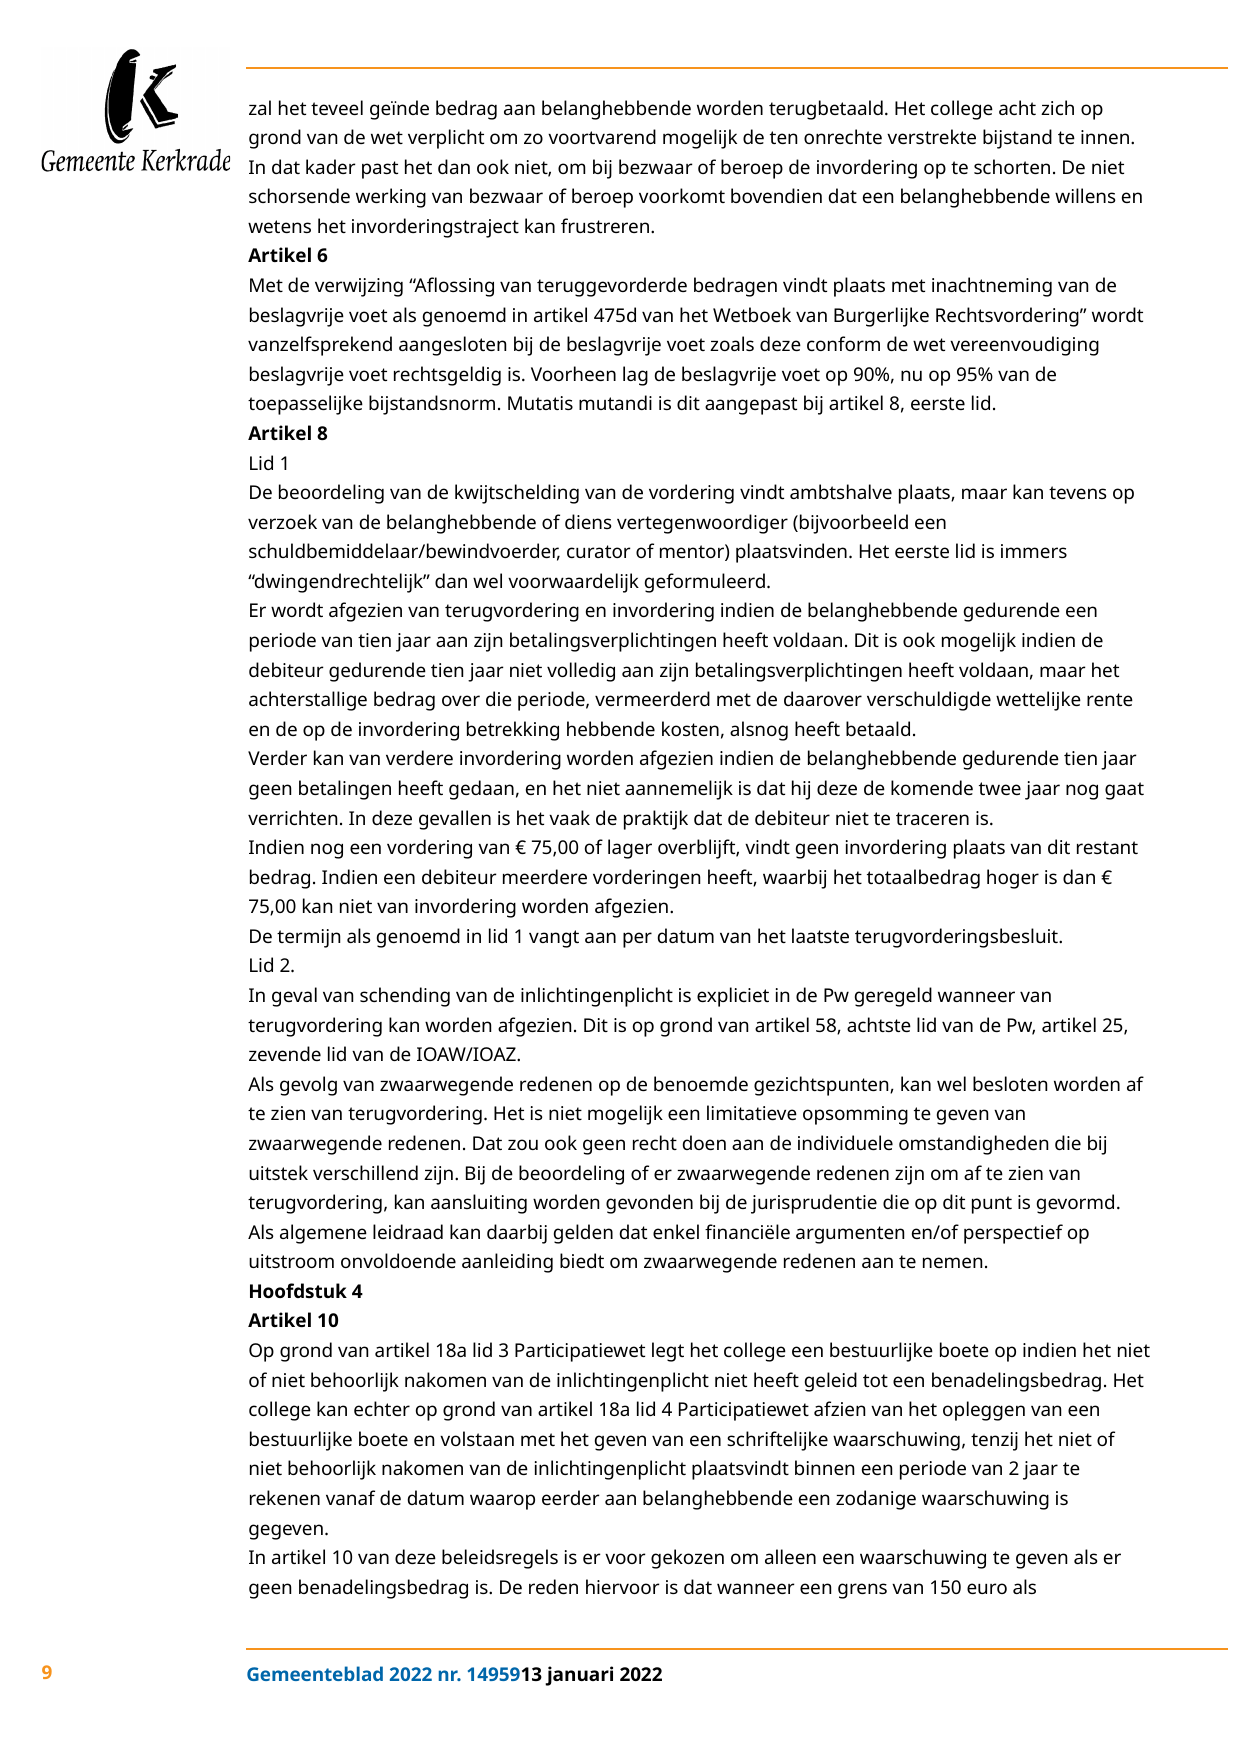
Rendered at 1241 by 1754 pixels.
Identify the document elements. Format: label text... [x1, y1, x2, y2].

text De beoordeling van de kwijtschelding van de vordering vindt ambtshalve plaats, maar kan tevens op verzoek van de belanghebbende of diens vertegenwoordiger (bijvoorbeeld een schuldbemiddelaar/bewindvoerder, curator of mentor) plaatsvinden. Het eerste lid is immers “dwingendrechtelijk” dan wel voorwaardelijk geformuleerd. [248, 479, 1152, 594]
text De termijn als genoemd in lid 1 vangt aan per datum van het laatste terugvorderingsbesluit. [248, 923, 1152, 949]
text zal het teveel geïnde bedrag aan belanghebbende worden terugbetaald. Het college acht zich op grond van de wet verplicht om zo voortvarend mogelijk de ten onrechte verstrekte bijstand te innen. In dat kader past het dan ook niet, om bij bezwaar of beroep de invordering op te schorten. De niet schorsende werking van bezwaar of beroep voorkomt bovendien dat een belanghebbende willens en wetens het invorderingstraject kan frustreren. [248, 95, 1152, 239]
picture [41, 47, 231, 172]
text Verder kan van verdere invordering worden afgezien indien de belanghebbende gedurende tien jaar geen betalingen heeft gedaan, en het niet aannemelijk is dat hij deze de komende twee jaar nog gaat verrichten. In deze gevallen is het vaak de praktijk dat de debiteur niet te traceren is. [248, 746, 1152, 831]
text In geval van schending van de inlichtingenplicht is expliciet in de Pw geregeld wanneer van terugvordering kan worden afgezien. Dit is op grond van artikel 58, achtste lid van de Pw, artikel 25, zevende lid van de IOAW/IOAZ. [248, 982, 1152, 1067]
text Lid 2. [248, 953, 1152, 978]
text In artikel 10 van deze beleidsregels is er voor gekozen om alleen een waarschuwing te geven als er geen benadelingsbedrag is. De reden hiervoor is dat wanneer een grens van 150 euro als [248, 1544, 1152, 1600]
text Artikel 8 [248, 420, 1152, 446]
text Hoofdstuk 4 [248, 1278, 1152, 1304]
text Indien nog een vordering van € 75,00 of lager overblijft, vindt geen invordering plaats van dit restant bedrag. Indien een debiteur meerdere vorderingen heeft, waarbij het totaalbedrag hoger is dan € 75,00 kan niet van invordering worden afgezien. [248, 834, 1152, 919]
text Er wordt afgezien van terugvordering en invordering indien de belanghebbende gedurende een periode van tien jaar aan zijn betalingsverplichtingen heeft voldaan. Dit is ook mogelijk indien de debiteur gedurende tien jaar niet volledig aan zijn betalingsverplichtingen heeft voldaan, maar het achterstallige bedrag over die periode, vermeerderd met de daarover verschuldigde wettelijke rente en de op de invordering betrekking hebbende kosten, alsnog heeft betaald. [248, 598, 1152, 742]
text Artikel 6 [248, 243, 1152, 268]
text Artikel 10 [248, 1308, 1152, 1333]
text Met de verwijzing “Aflossing van teruggevorderde bedragen vindt plaats met inachtneming van de beslagvrije voet als genoemd in artikel 475d van het Wetboek van Burgerlijke Rechtsvordering” wordt vanzelfsprekend aangesloten bij de beslagvrije voet zoals deze conform de wet vereenvoudiging beslagvrije voet rechtsgeldig is. Voorheen lag de beslagvrije voet op 90%, nu op 95% van de toepasselijke bijstandsnorm. Mutatis mutandi is dit aangepast bij artikel 8, eerste lid. [248, 272, 1152, 416]
text Als gevolg van zwaarwegende redenen op de benoemde gezichtspunten, kan wel besloten worden af te zien van terugvordering. Het is niet mogelijk een limitatieve opsomming te geven van zwaarwegende redenen. Dat zou ook geen recht doen aan de individuele omstandigheden die bij uitstek verschillend zijn. Bij de beoordeling of er zwaarwegende redenen zijn om af te zien van terugvordering, kan aansluiting worden gevonden bij de jurisprudentie die op dit punt is gevormd. Als algemene leidraad kan daarbij gelden dat enkel financiële argumenten en/of perspectief op uitstroom onvoldoende aanleiding biedt om zwaarwegende redenen aan te nemen. [248, 1071, 1152, 1274]
text Op grond van artikel 18a lid 3 Participatiewet legt het college een bestuurlijke boete op indien het niet of niet behoorlijk nakomen van de inlichtingenplicht niet heeft geleid tot een benadelingsbedrag. Het college kan echter op grond van artikel 18a lid 4 Participatiewet afzien van het opleggen van een bestuurlijke boete en volstaan met het geven van een schriftelijke waarschuwing, tenzij het niet of niet behoorlijk nakomen van de inlichtingenplicht plaatsvindt binnen een periode van 2 jaar te rekenen vanaf de datum waarop eerder aan belanghebbende een zodanige waarschuwing is gegeven. [248, 1337, 1152, 1541]
text Lid 1 [248, 450, 1152, 476]
